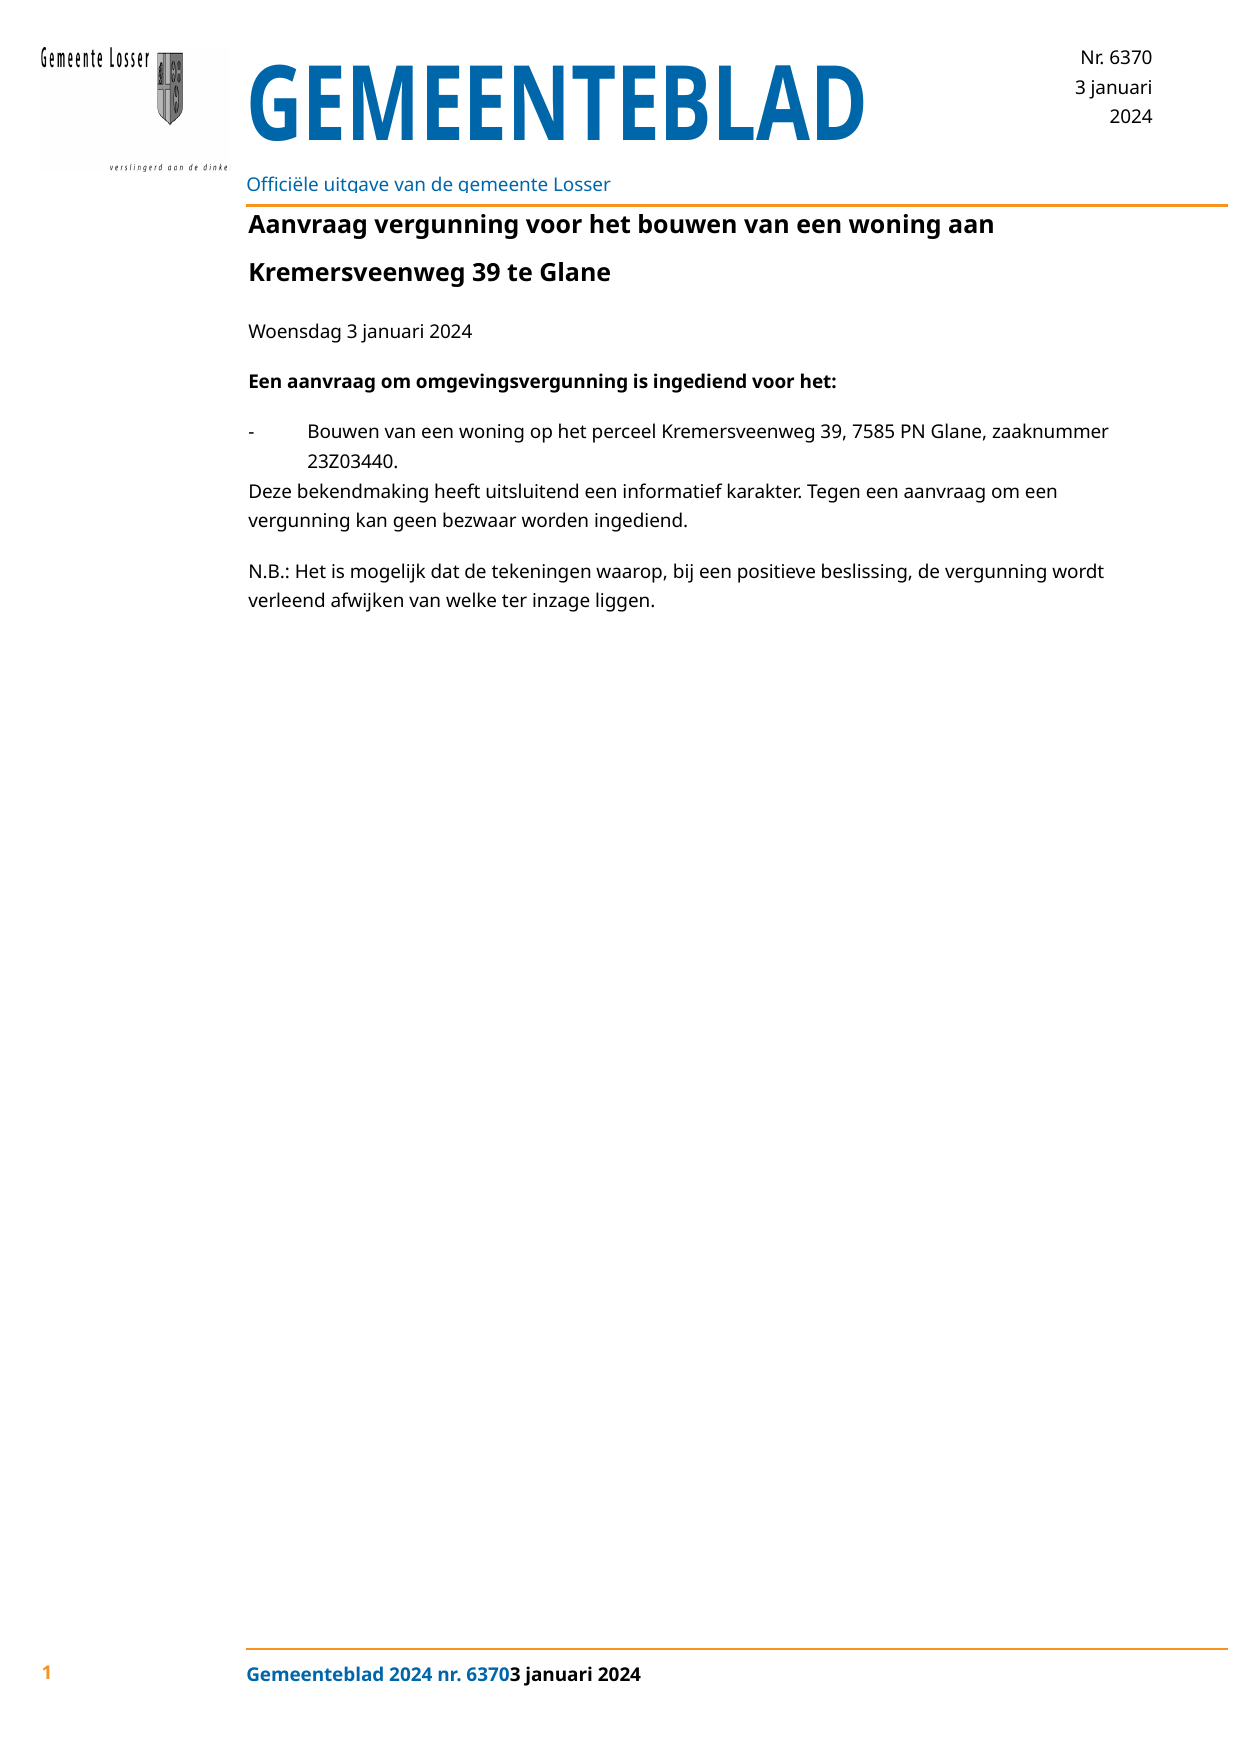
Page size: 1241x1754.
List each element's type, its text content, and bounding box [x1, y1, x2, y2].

text Aanvraag vergunning voor het bouwen van een woning aan Kremersveenweg 39 te Glane [248, 207, 1152, 288]
text Woensdag 3 januari 2024 [248, 318, 1152, 344]
text N.B.: Het is mogelijk dat de tekeningen waarop, bij een positieve beslissing, de vergunning wordt verleend afwijken van welke ter inzage liggen. [248, 558, 1152, 613]
text Deze bekendmaking heeft uitsluitend een informatief karakter. Tegen een aanvraag om een vergunning kan geen bezwaar worden ingediend. [248, 478, 1152, 533]
list Bouwen van een woning op het perceel Kremersveenweg 39, 7585 PN Glane, zaaknummer 23Z03440. [248, 419, 1152, 474]
picture [41, 47, 231, 172]
text Een aanvraag om omgevingsvergunning is ingediend voor het: [248, 368, 1152, 394]
